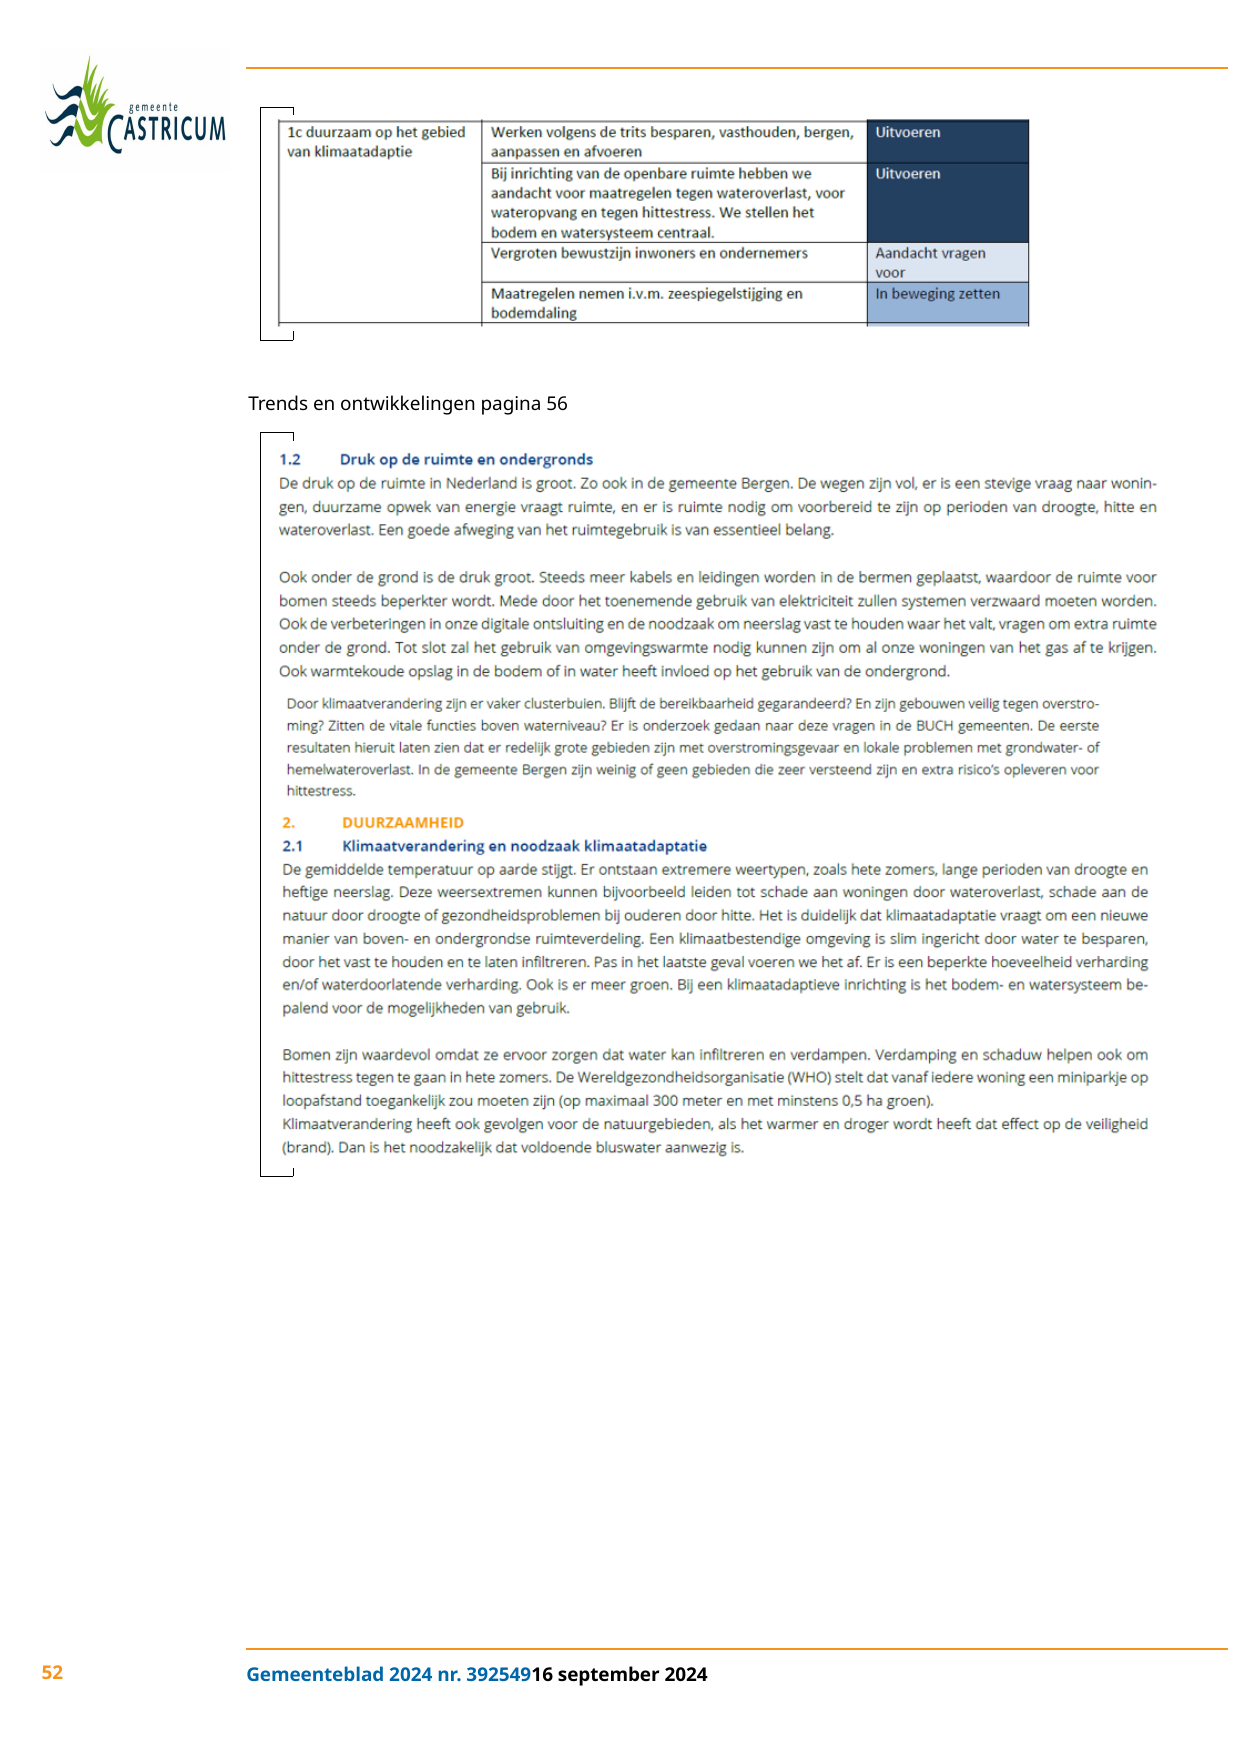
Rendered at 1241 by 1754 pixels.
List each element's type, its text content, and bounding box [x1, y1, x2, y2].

picture [41, 47, 231, 172]
text Trends en ontwikkelingen pagina 56 [248, 391, 1152, 416]
picture [268, 115, 1037, 331]
picture [268, 441, 1173, 1168]
